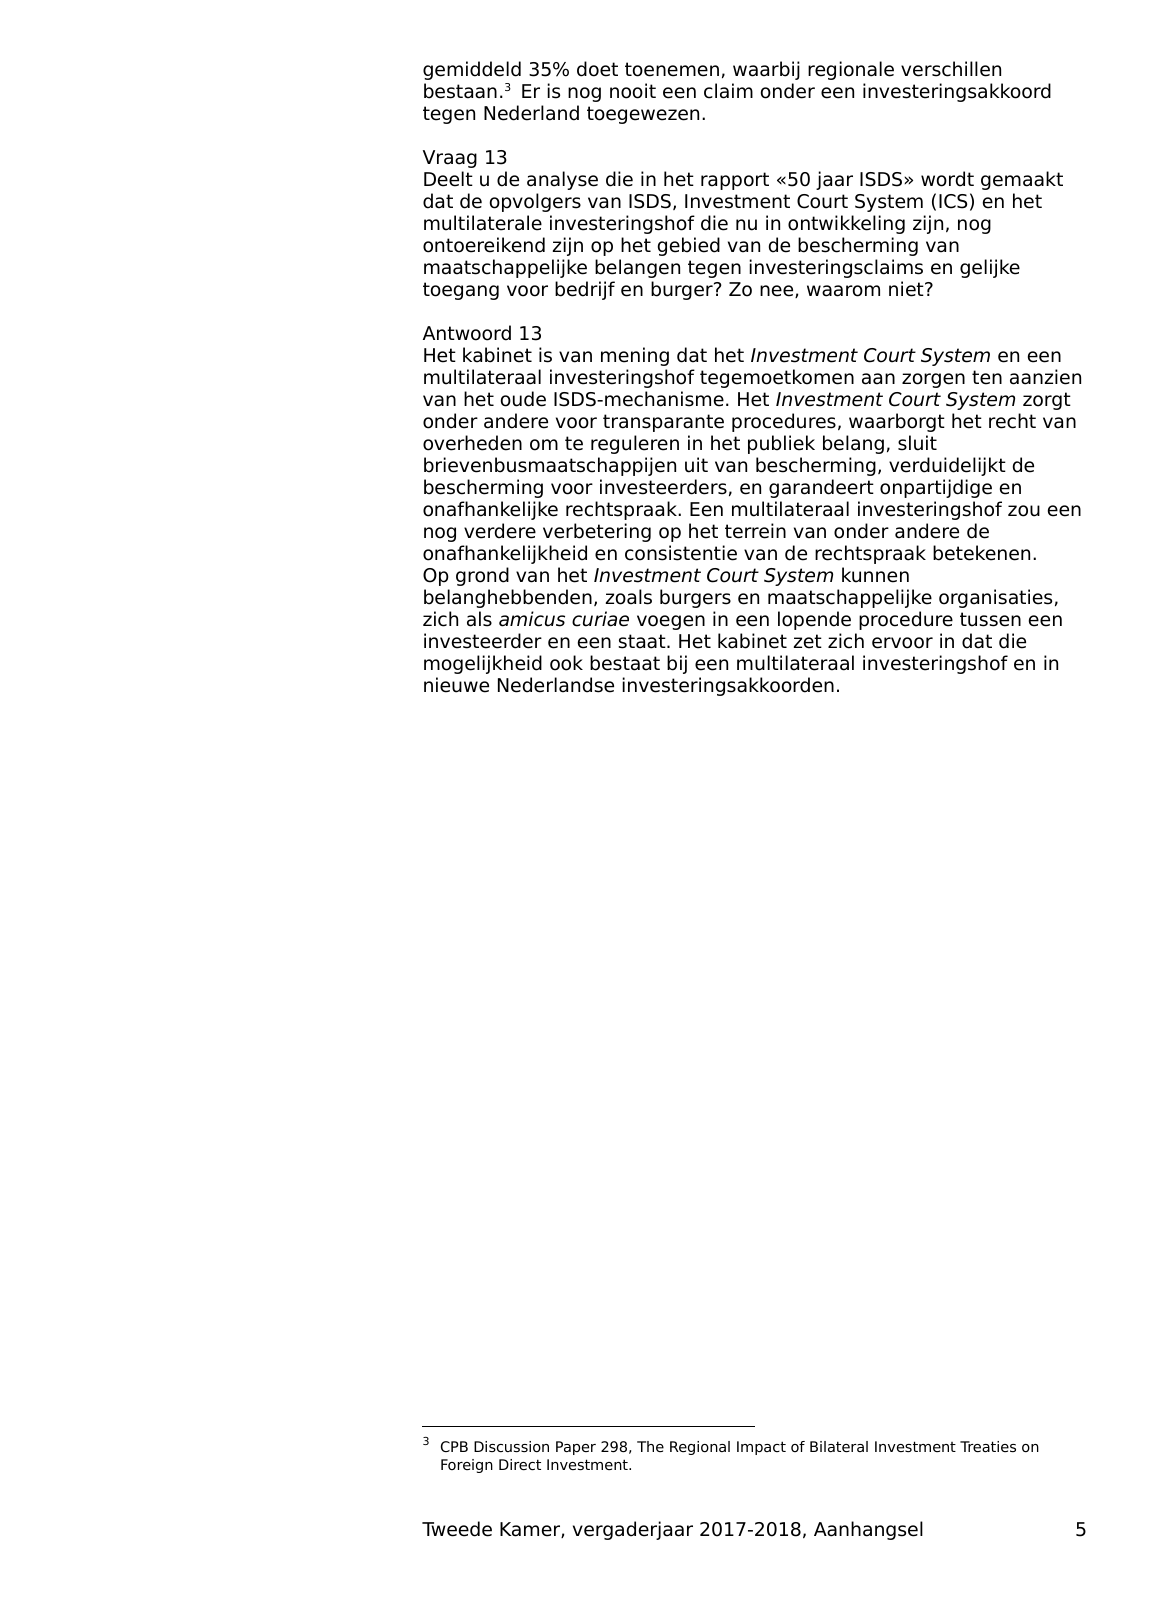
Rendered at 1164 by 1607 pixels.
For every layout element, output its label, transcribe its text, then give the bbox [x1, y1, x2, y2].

text gemiddeld 35% doet toenemen, waarbij regionale verschillen bestaan. Er is nog nooit een claim onder een investeringsakkoord tegen Nederland toegewezen. [422, 59, 1087, 125]
text Vraag 13 [422, 147, 1087, 169]
text CPB Discussion Paper 298, The Regional Impact of Bilateral Investment Treaties on Foreign Direct Investment. [422, 1435, 1087, 1474]
text Het kabinet is van mening dat het Investment Court System en een multilateraal investeringshof tegemoetkomen aan zorgen ten aanzien van het oude ISDS-mechanisme. Het Investment Court System zorgt onder andere voor transparante procedures, waarborgt het recht van overheden om te reguleren in het publiek belang, sluit brievenbusmaatschappijen uit van bescherming, verduidelijkt de bescherming voor investeerders, en garandeert onpartijdige en onafhankelijke rechtspraak. Een multilateraal investeringshof zou een nog verdere verbetering op het terrein van onder andere de onafhankelijkheid en consistentie van de rechtspraak betekenen. [422, 345, 1087, 565]
text Op grond van het Investment Court System kunnen belanghebbenden, zoals burgers en maatschappelijke organisaties, zich als amicus curiae voegen in een lopende procedure tussen een investeerder en een staat. Het kabinet zet zich ervoor in dat die mogelijkheid ook bestaat bij een multilateraal investeringshof en in nieuwe Nederlandse investeringsakkoorden. [422, 565, 1087, 697]
text Antwoord 13 [422, 323, 1087, 345]
text Deelt u de analyse die in het rapport «50 jaar ISDS» wordt gemaakt dat de opvolgers van ISDS, Investment Court System (ICS) en het multilaterale investeringshof die nu in ontwikkeling zijn, nog ontoereikend zijn op het gebied van de bescherming van maatschappelijke belangen tegen investeringsclaims en gelijke toegang voor bedrijf en burger? Zo nee, waarom niet? [422, 169, 1087, 301]
